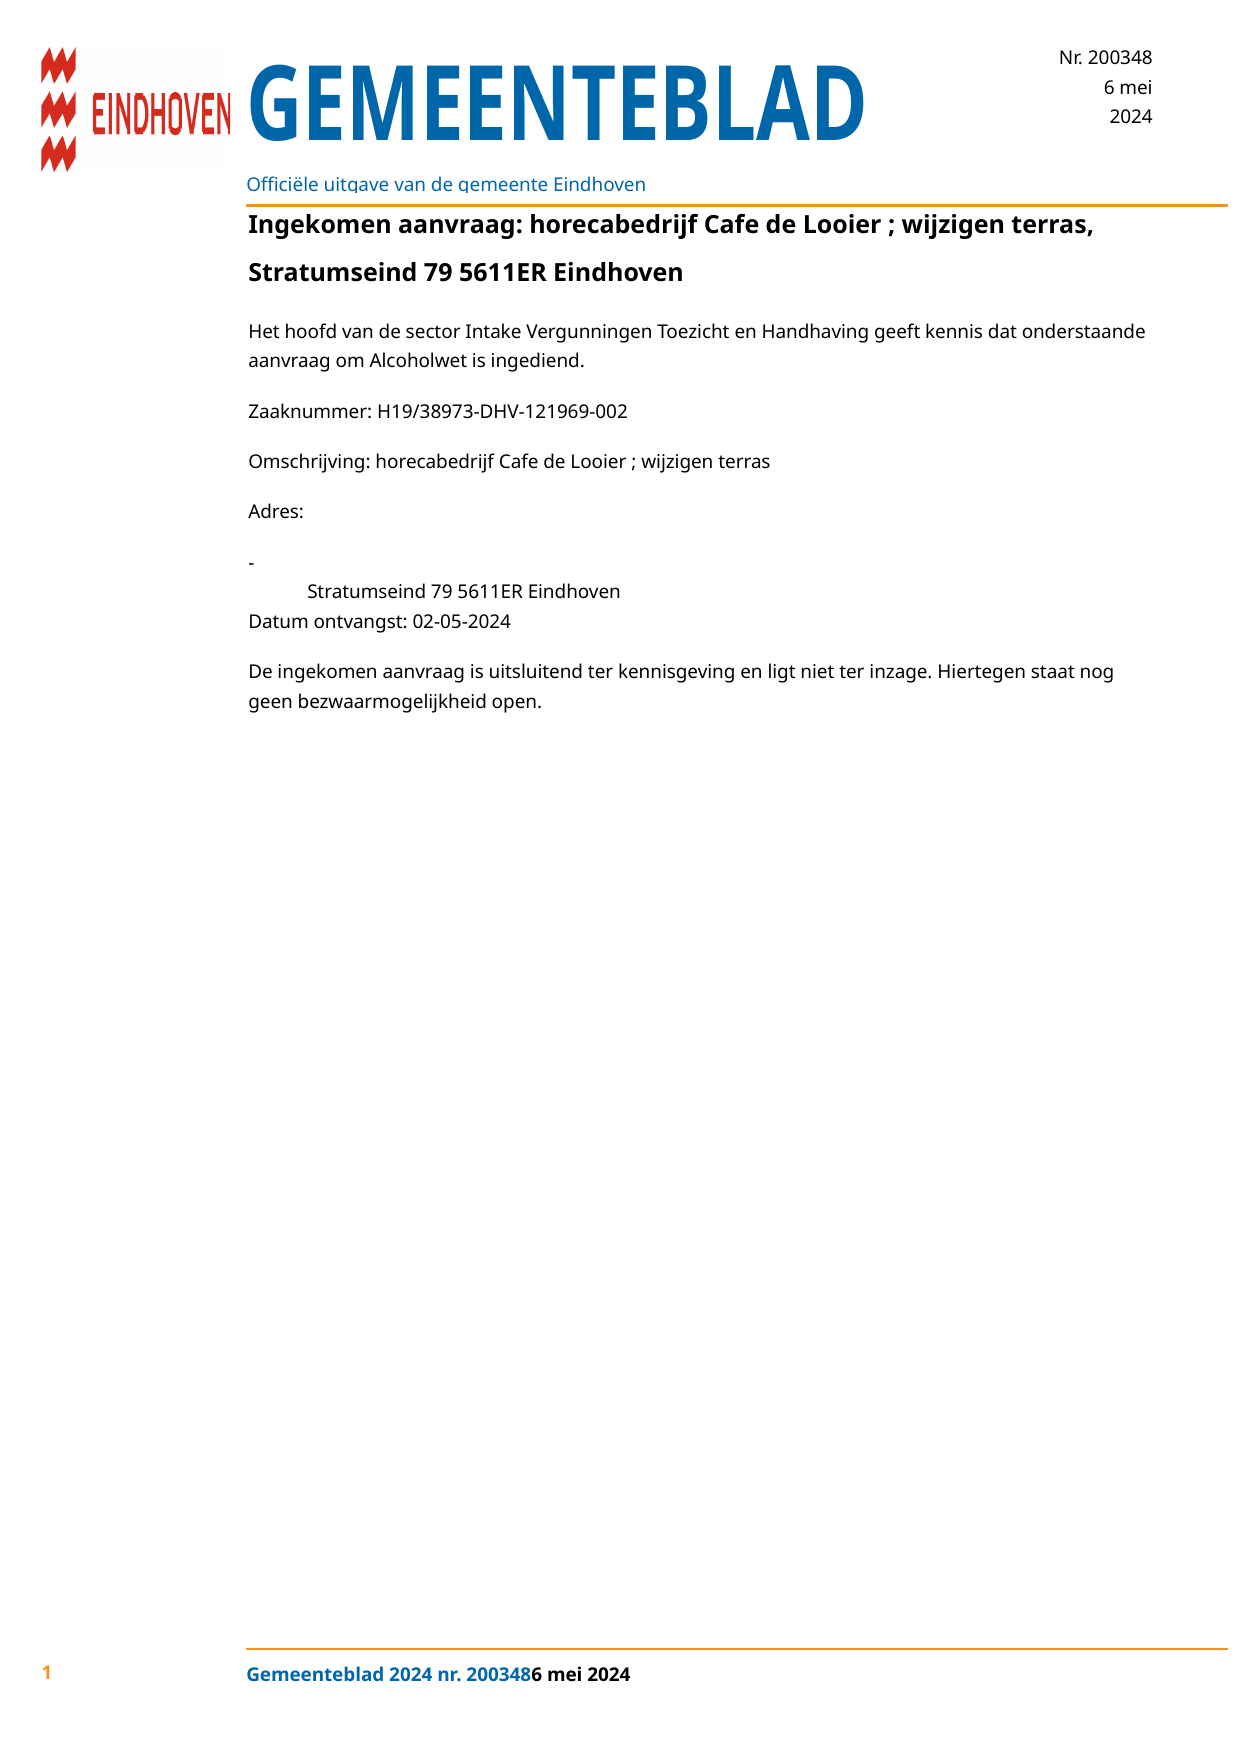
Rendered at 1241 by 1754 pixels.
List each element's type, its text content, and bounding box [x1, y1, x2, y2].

text De ingekomen aanvraag is uitsluitend ter kennisgeving en ligt niet ter inzage. Hiertegen staat nog geen bezwaarmogelijkheid open. [248, 659, 1152, 714]
text Het hoofd van de sector Intake Vergunningen Toezicht en Handhaving geeft kennis dat onderstaande aanvraag om Alcoholwet is ingediend. [248, 318, 1152, 373]
text Zaaknummer: H19/38973-DHV-121969-002 [248, 398, 1152, 424]
text Adres: [248, 499, 1152, 524]
text Datum ontvangst: 02-05-2024 [248, 608, 1152, 634]
list Stratumseind 79 5611ER Eindhoven [248, 579, 1152, 604]
text Omschrijving: horecabedrijf Cafe de Looier ; wijzigen terras [248, 448, 1152, 474]
picture [41, 47, 231, 172]
text Ingekomen aanvraag: horecabedrijf Cafe de Looier ; wijzigen terras, Stratumseind 79 5611ER Eindhoven [248, 207, 1152, 288]
